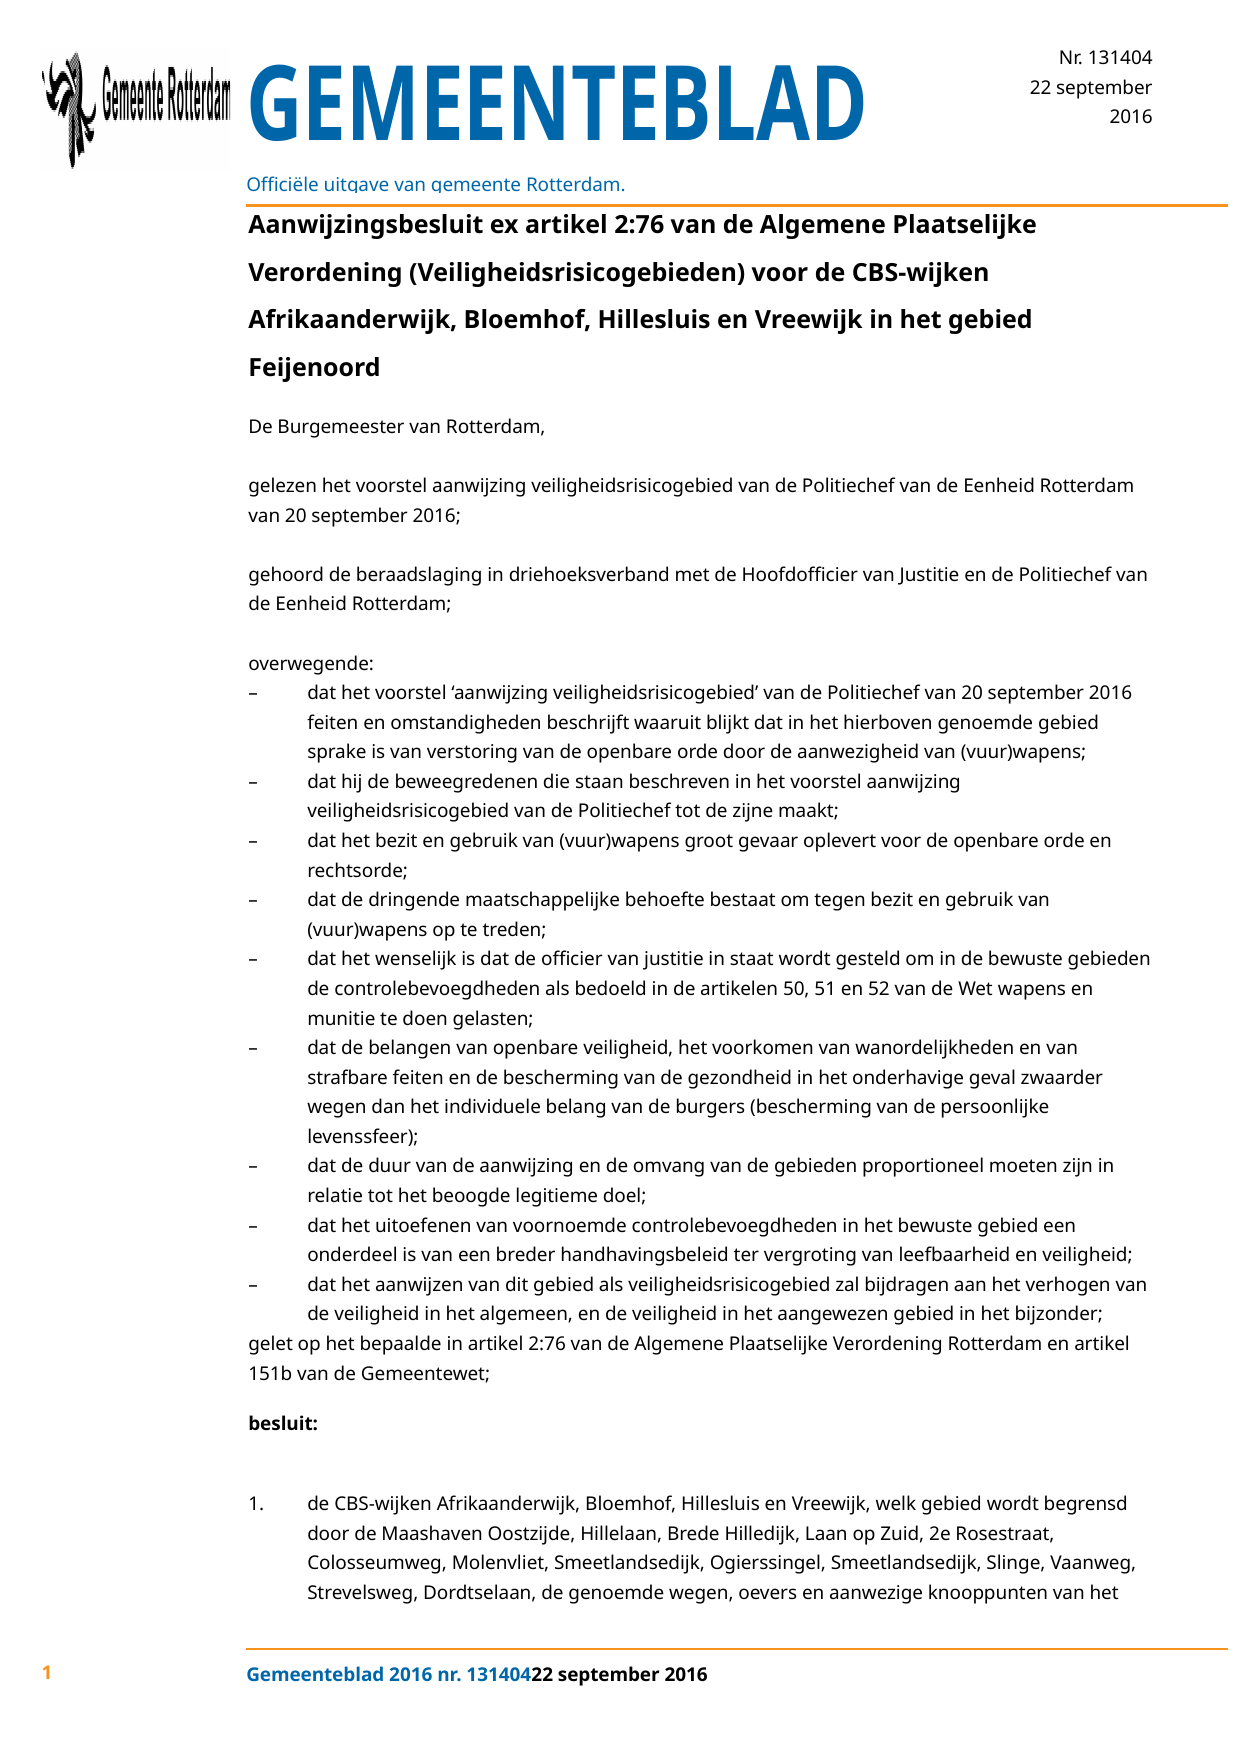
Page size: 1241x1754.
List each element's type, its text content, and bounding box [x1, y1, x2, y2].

list dat het uitoefenen van voornoemde controlebevoegdheden in het bewuste gebied een onderdeel is van een breder handhavingsbeleid ter vergroting van leefbaarheid en veiligheid; [248, 1212, 1152, 1267]
text gelet op het bepaalde in artikel 2:76 van de Algemene Plaatselijke Verordening Rotterdam en artikel 151b van de Gemeentewet; [248, 1330, 1152, 1386]
list dat de dringende maatschappelijke behoefte bestaat om tegen bezit en gebruik van (vuur)wapens op te treden; [248, 886, 1152, 942]
list dat de belangen van openbare veiligheid, het voorkomen van wanordelijkheden en van strafbare feiten en de bescherming van de gezondheid in het onderhavige geval zwaarder wegen dan het individuele belang van de burgers (bescherming van de persoonlijke levenssfeer); [248, 1034, 1152, 1149]
text besluit: [248, 1410, 1152, 1436]
picture [41, 47, 231, 172]
text gelezen het voorstel aanwijzing veiligheidsrisicogebied van de Politiechef van de Eenheid Rotterdam van 20 september 2016; [248, 472, 1152, 528]
list dat het wenselijk is dat de officier van justitie in staat wordt gesteld om in de bewuste gebieden de controlebevoegdheden als bedoeld in de artikelen 50, 51 en 52 van de Wet wapens en munitie te doen gelasten; [248, 946, 1152, 1031]
list de CBS-wijken Afrikaanderwijk, Bloemhof, Hillesluis en Vreewijk, welk gebied wordt begrensd door de Maashaven Oostzijde, Hillelaan, Brede Hilledijk, Laan op Zuid, 2e Rosestraat, Colosseumweg, Molenvliet, Smeetlandsedijk, Ogierssingel, Smeetlandsedijk, Slinge, Vaanweg, Strevelsweg, Dordtselaan, de genoemde wegen, oevers en aanwezige knooppunten van het [248, 1490, 1152, 1604]
list dat het voorstel ‘aanwijzing veiligheidsrisicogebied’ van de Politiechef van 20 september 2016 feiten en omstandigheden beschrijft waaruit blijkt dat in het hierboven genoemde gebied sprake is van verstoring van de openbare orde door de aanwezigheid van (vuur)wapens; [248, 679, 1152, 764]
list dat hij de beweegredenen die staan beschreven in het voorstel aanwijzing veiligheidsrisicogebied van de Politiechef tot de zijne maakt; [248, 768, 1152, 823]
text Aanwijzingsbesluit ex artikel 2:76 van de Algemene Plaatselijke Verordening (Veiligheidsrisicogebieden) voor de CBS-wijken Afrikaanderwijk, Bloemhof, Hillesluis en Vreewijk in het gebied Feijenoord [248, 207, 1152, 384]
text De Burgemeester van Rotterdam, [248, 413, 1152, 439]
list dat het aanwijzen van dit gebied als veiligheidsrisicogebied zal bijdragen aan het verhogen van de veiligheid in het algemeen, en de veiligheid in het aangewezen gebied in het bijzonder; [248, 1271, 1152, 1326]
text gehoord de beraadslaging in driehoeksverband met de Hoofdofficier van Justitie en de Politiechef van de Eenheid Rotterdam; [248, 561, 1152, 616]
list dat de duur van de aanwijzing en de omvang van de gebieden proportioneel moeten zijn in relatie tot het beoogde legitieme doel; [248, 1153, 1152, 1208]
list dat het bezit en gebruik van (vuur)wapens groot gevaar oplevert voor de openbare orde en rechtsorde; [248, 827, 1152, 883]
text overwegende: [248, 650, 1152, 676]
